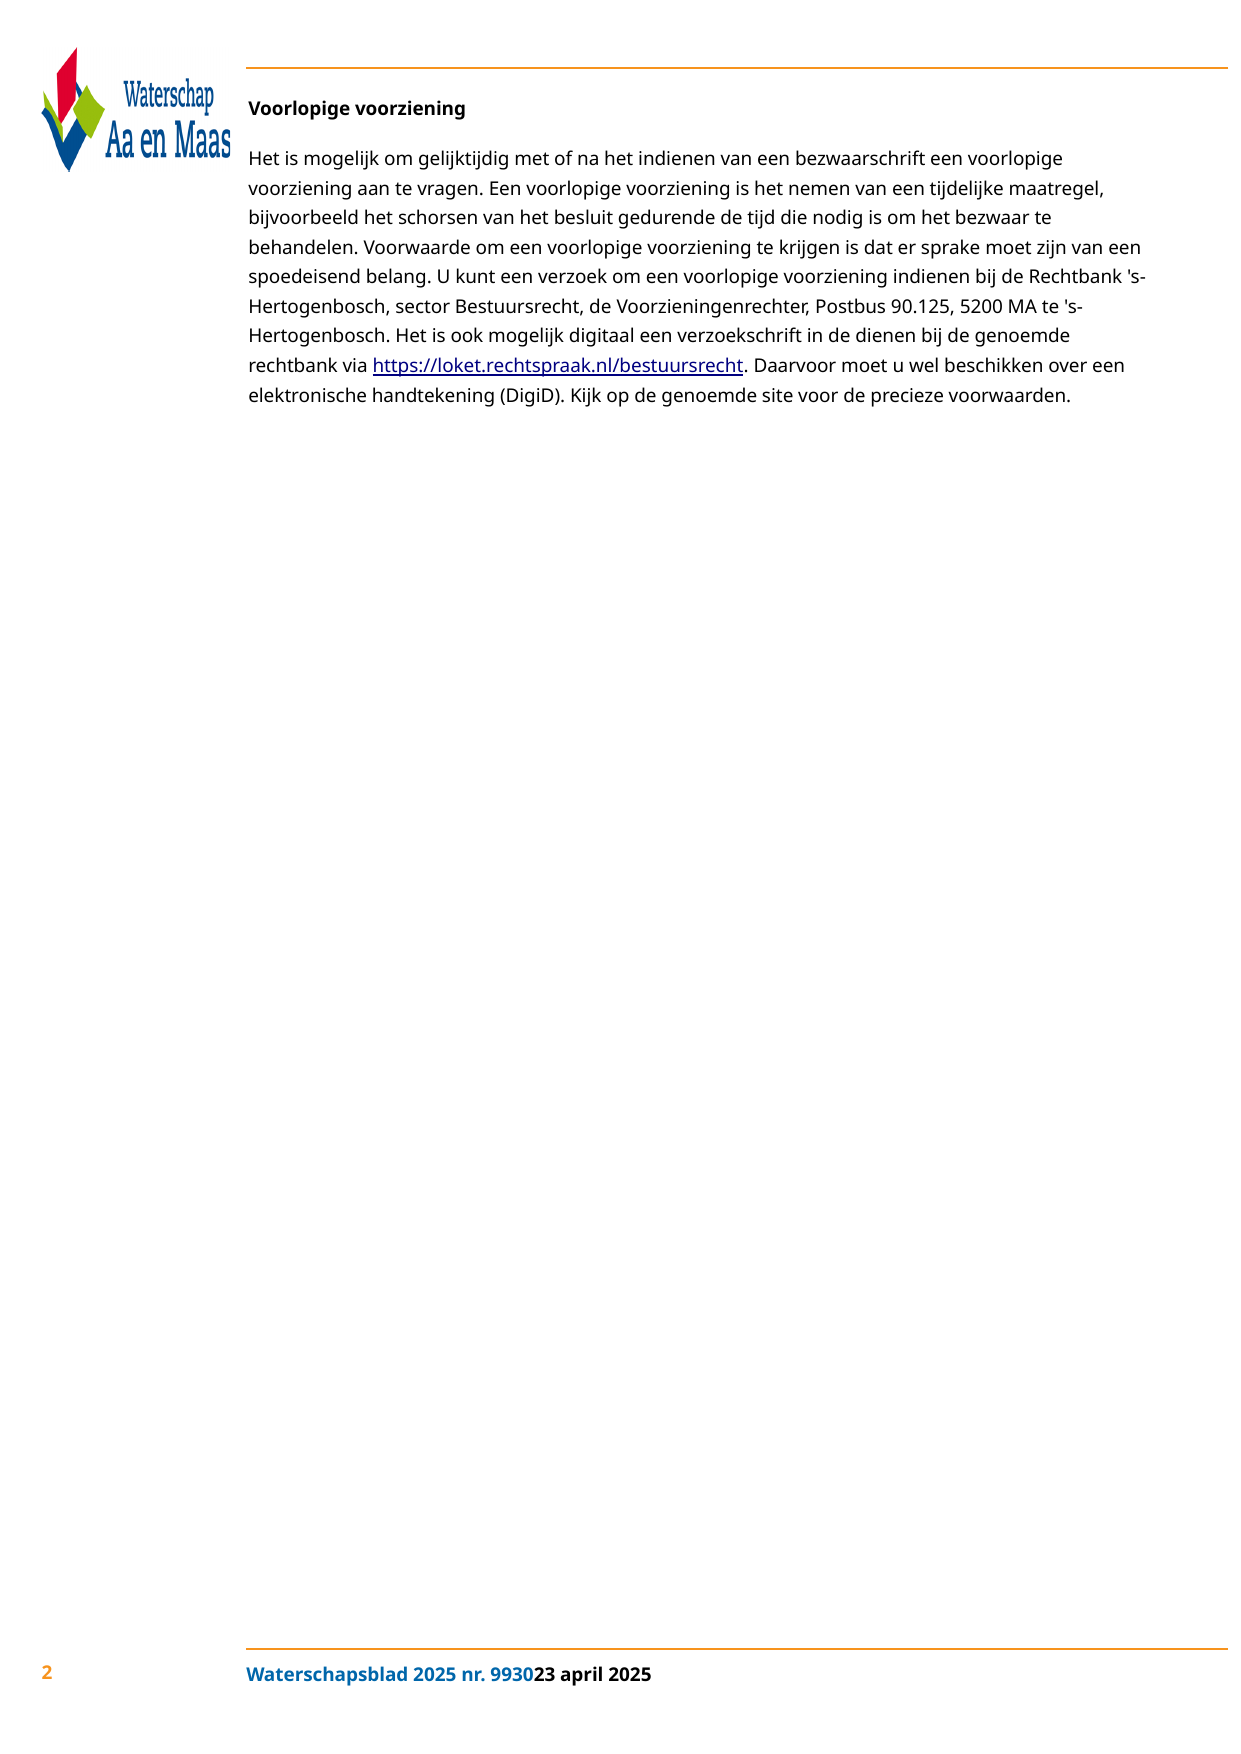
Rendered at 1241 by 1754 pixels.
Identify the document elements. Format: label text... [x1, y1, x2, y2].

text Het is mogelijk om gelijktijdig met of na het indienen van een bezwaarschrift een voorlopige voorziening aan te vragen. Een voorlopige voorziening is het nemen van een tijdelijke maatregel, bijvoorbeeld het schorsen van het besluit gedurende de tijd die nodig is om het bezwaar te behandelen. Voorwaarde om een voorlopige voorziening te krijgen is dat er sprake moet zijn van een spoedeisend belang. U kunt een verzoek om een voorlopige voorziening indienen bij de Rechtbank 's-Hertogenbosch, sector Bestuursrecht, de Voorzieningenrechter, Postbus 90.125, 5200 MA te 's-Hertogenbosch. Het is ook mogelijk digitaal een verzoekschrift in de dienen bij de genoemde rechtbank via https://loket.rechtspraak.nl/bestuursrecht. Daarvoor moet u wel beschikken over een elektronische handtekening (DigiD). Kijk op de genoemde site voor de precieze voorwaarden. [248, 145, 1152, 408]
text Voorlopige voorziening [248, 95, 1152, 121]
picture [41, 47, 231, 172]
